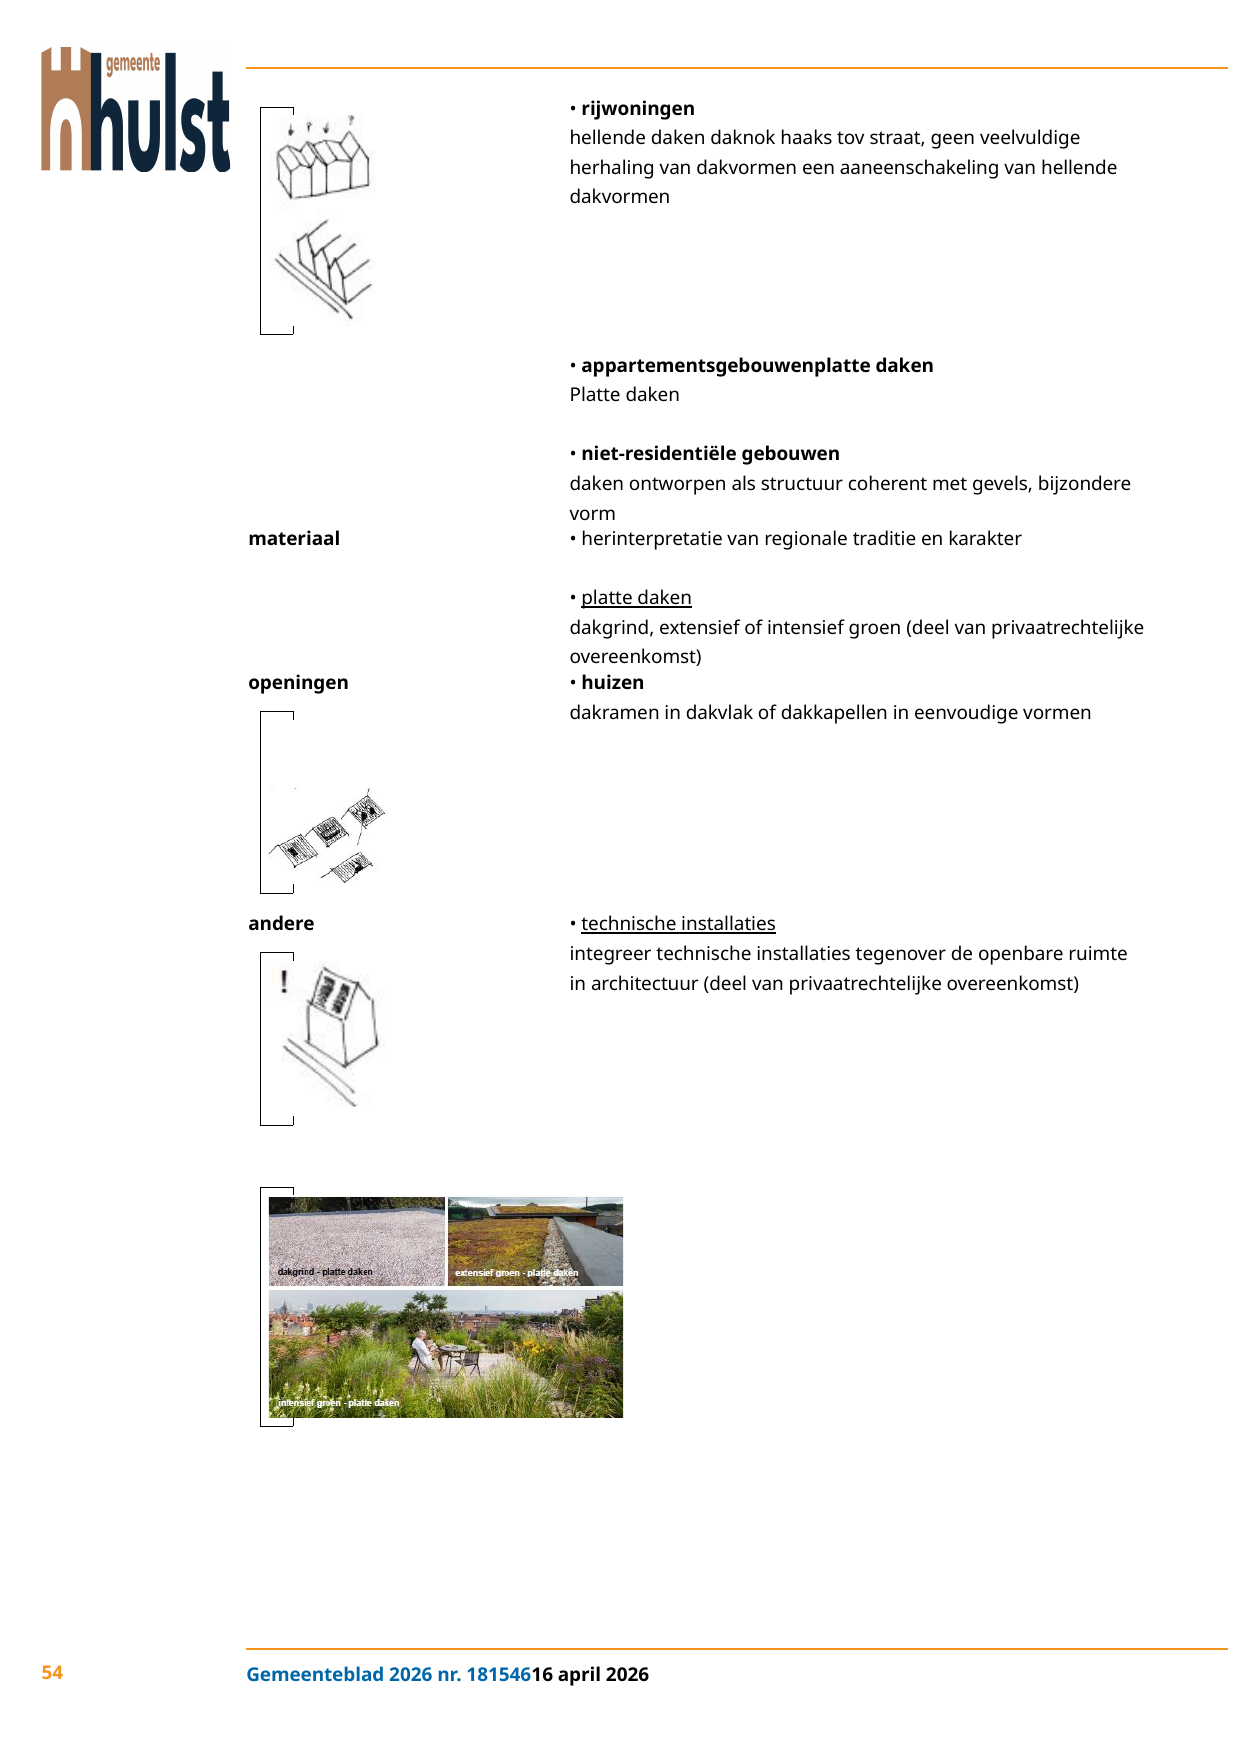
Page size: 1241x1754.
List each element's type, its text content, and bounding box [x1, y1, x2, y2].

picture [268, 720, 387, 884]
picture [268, 1195, 624, 1418]
table_cell • herinterpretatie van regionale traditie en karakter • platte daken dakgrind, extensief of intensief groen (deel van privaatrechtelijke overeenkomst) [569, 525, 1152, 669]
table_cell • huizen dakramen in dakvlak of dakkapellen in eenvoudige vormen [569, 670, 1152, 911]
picture [268, 961, 387, 1116]
table_cell • technische installaties integreer technische installaties tegenover de openbare ruimte in architectuur (deel van privaatrechtelijke overeenkomst) [569, 911, 1152, 1142]
table_cell [248, 352, 569, 525]
table_cell [248, 95, 569, 352]
table_cell • rijwoningen hellende daken daknok haaks tov straat, geen veelvuldige herhaling van dakvormen een aaneenschakeling van hellende dakvormen [569, 95, 1152, 352]
table_cell • appartementsgebouwenplatte daken Platte daken • niet-residentiële gebouwen daken ontworpen als structuur coherent met gevels, bijzondere vorm [569, 352, 1152, 525]
table_cell openingen [248, 670, 569, 911]
table_cell andere [248, 911, 569, 1142]
picture [41, 47, 231, 172]
picture [268, 115, 387, 326]
table_cell materiaal [248, 525, 569, 669]
